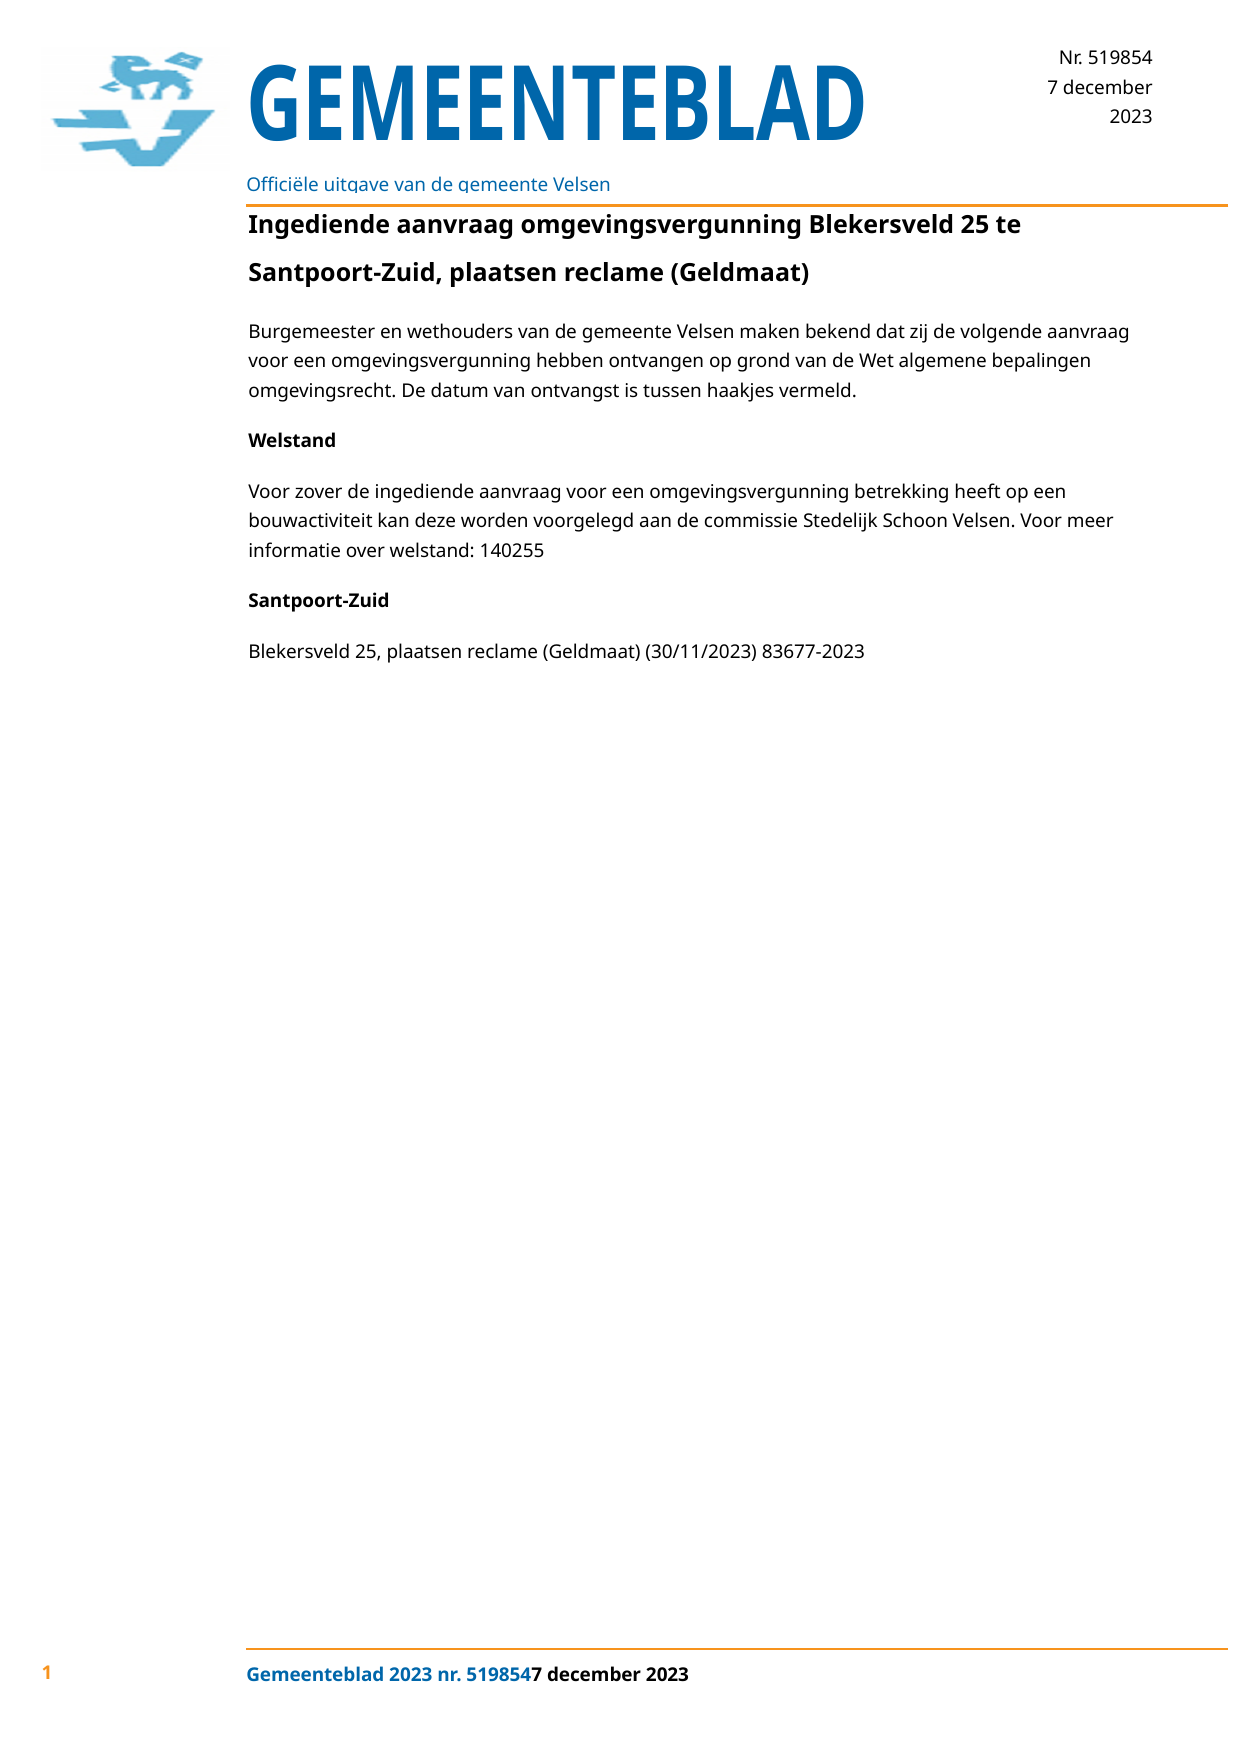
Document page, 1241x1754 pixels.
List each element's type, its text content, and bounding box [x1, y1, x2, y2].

text Welstand [248, 427, 1152, 453]
text Ingediende aanvraag omgevingsvergunning Blekersveld 25 te Santpoort-Zuid, plaatsen reclame (Geldmaat) [248, 207, 1152, 288]
text Burgemeester en wethouders van de gemeente Velsen maken bekend dat zij de volgende aanvraag voor een omgevingsvergunning hebben ontvangen op grond van de Wet algemene bepalingen omgevingsrecht. De datum van ontvangst is tussen haakjes vermeld. [248, 318, 1152, 403]
picture [41, 47, 231, 172]
text Blekersveld 25, plaatsen reclame (Geldmaat) (30/11/2023) 83677-2023 [248, 638, 1152, 664]
text Voor zover de ingediende aanvraag voor een omgevingsvergunning betrekking heeft op een bouwactiviteit kan deze worden voorgelegd aan de commissie Stedelijk Schoon Velsen. Voor meer informatie over welstand: 140255 [248, 478, 1152, 563]
text Santpoort-Zuid [248, 587, 1152, 613]
